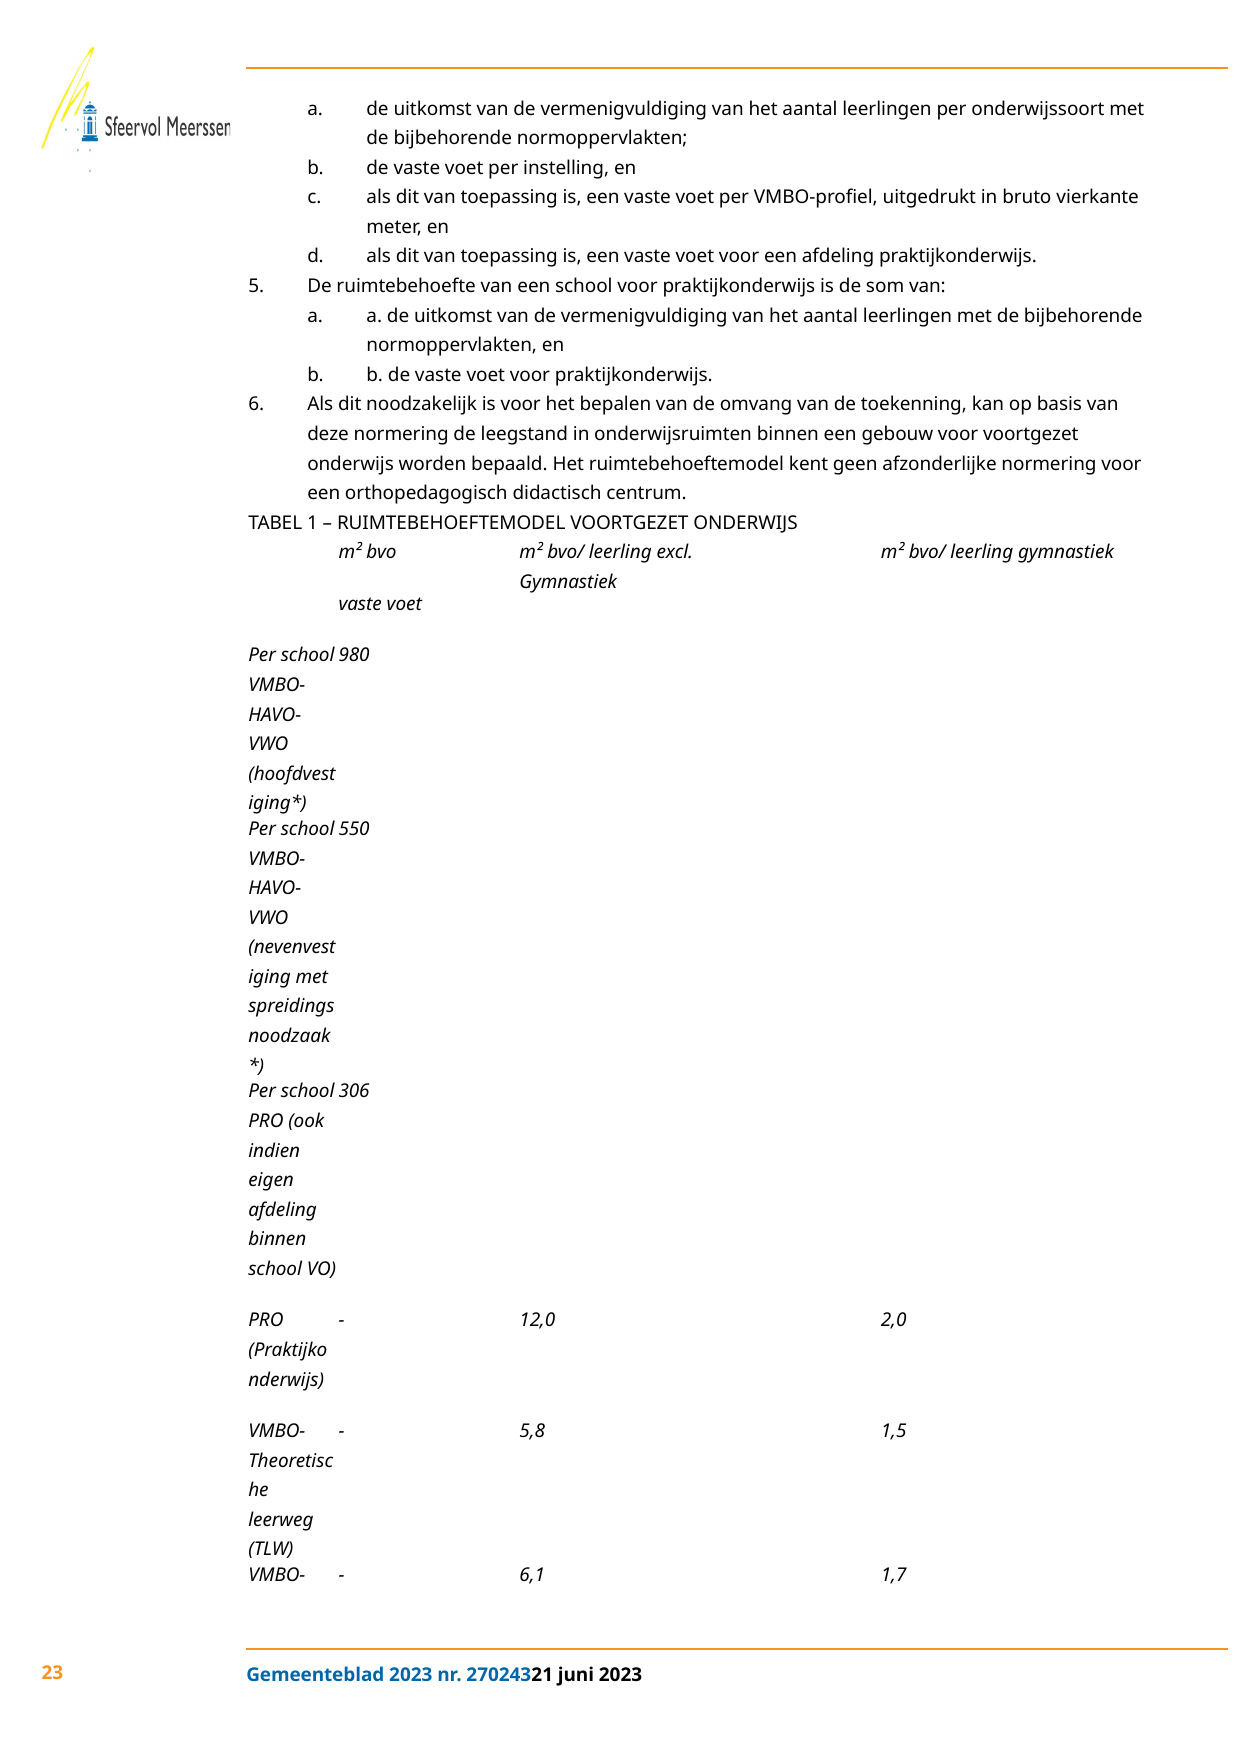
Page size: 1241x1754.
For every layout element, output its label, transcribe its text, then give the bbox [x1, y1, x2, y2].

table_cell [700, 815, 790, 1078]
table_cell [429, 590, 519, 616]
table_cell [790, 564, 881, 590]
table_cell - [338, 1417, 429, 1561]
table_cell [519, 1391, 609, 1417]
table_cell [1061, 815, 1152, 1078]
table_cell [248, 590, 338, 616]
table_cell [700, 1078, 790, 1281]
table_cell VMBO- [248, 1561, 338, 1587]
table_cell [248, 1391, 338, 1417]
table_cell [790, 1078, 881, 1281]
table_cell [700, 1281, 790, 1307]
table_cell 2,0 [881, 1307, 1152, 1391]
table_cell [1061, 616, 1152, 642]
table_cell [609, 815, 700, 1078]
table_cell 980 [338, 642, 429, 815]
list de uitkomst van de vermenigvuldiging van het aantal leerlingen per onderwijssoort met de bijbehorende normoppervlakten; [307, 95, 1152, 150]
table_cell - [338, 1561, 429, 1587]
table_cell [790, 590, 881, 616]
table_cell [971, 1391, 1061, 1417]
table_cell [1061, 1391, 1152, 1417]
table_cell [519, 1281, 609, 1307]
table_cell [248, 564, 338, 590]
table_cell [609, 616, 700, 642]
table_cell [429, 1417, 519, 1561]
table_cell [429, 1561, 519, 1587]
list Als dit noodzakelijk is voor het bepalen van de omvang van de toekenning, kan op basis van deze normering de leegstand in onderwijsruimten binnen een gebouw voor voortgezet onderwijs worden bepaald. Het ruimtebehoeftemodel kent geen afzonderlijke normering voor een orthopedagogisch didactisch centrum. [248, 391, 1152, 505]
table_header [429, 539, 519, 564]
table_cell [881, 1391, 971, 1417]
table_cell [881, 616, 971, 642]
table_cell [519, 642, 609, 815]
table_cell 12,0 [519, 1307, 790, 1391]
list de vaste voet per instelling, en [307, 154, 1152, 180]
table_cell [1061, 1281, 1152, 1307]
table_cell [338, 1281, 429, 1307]
table_cell [971, 1281, 1061, 1307]
table_cell [790, 642, 881, 815]
table_cell [248, 1281, 338, 1307]
table_cell PRO (Praktijkonderwijs) [248, 1307, 338, 1391]
table_cell [700, 1391, 790, 1417]
picture [41, 47, 231, 172]
text TABEL 1 – RUIMTEBEHOEFTEMODEL VOORTGEZET ONDERWIJS [248, 509, 1152, 535]
table_cell 306 [338, 1078, 429, 1281]
table_cell [790, 1391, 881, 1417]
table_cell [609, 1391, 700, 1417]
table_cell [790, 1561, 881, 1587]
table_cell [429, 1307, 519, 1391]
table_cell [429, 1078, 519, 1281]
table_cell 1,5 [881, 1417, 1152, 1561]
table_cell [429, 815, 519, 1078]
table_cell [790, 1307, 881, 1391]
table_cell VMBO- Theoretische leerweg (TLW) [248, 1417, 338, 1561]
table_cell [429, 1281, 519, 1307]
table_cell [429, 642, 519, 815]
list als dit van toepassing is, een vaste voet per VMBO-profiel, uitgedrukt in bruto vierkante meter, en [307, 183, 1152, 239]
list De ruimtebehoefte van een school voor praktijkonderwijs is de som van: [248, 272, 1152, 298]
table_cell [519, 616, 609, 642]
table_cell Per school VMBO-HAVO-VWO (hoofdvestiging*) [248, 642, 338, 815]
table_header m² bvo [338, 539, 429, 564]
table_cell [881, 1281, 971, 1307]
table_cell [881, 642, 971, 815]
table_cell [700, 616, 790, 642]
table_cell [248, 616, 338, 642]
list als dit van toepassing is, een vaste voet voor een afdeling praktijkonderwijs. [307, 243, 1152, 268]
table_cell [971, 616, 1061, 642]
table_cell [519, 815, 609, 1078]
table_header [790, 539, 881, 564]
table_cell [519, 1078, 609, 1281]
table_cell [338, 616, 429, 642]
table_cell [429, 616, 519, 642]
table_cell [700, 642, 790, 815]
table_cell 1,7 [881, 1561, 1152, 1587]
table_cell [881, 1078, 971, 1281]
table_cell [971, 642, 1061, 815]
table_cell [1061, 642, 1152, 815]
table_cell [609, 642, 700, 815]
table_header m² bvo/ leerling excl. Gymnastiek [519, 539, 790, 616]
table_cell [790, 1417, 881, 1561]
table_cell Per school VMBO-HAVO-VWO (nevenvestiging met spreidingsnoodzaak*) [248, 815, 338, 1078]
table_cell 550 [338, 815, 429, 1078]
table_header [248, 539, 338, 564]
table_cell 5,8 [519, 1417, 790, 1561]
table_cell [971, 815, 1061, 1078]
list a. de uitkomst van de vermenigvuldiging van het aantal leerlingen met de bijbehorende normoppervlakten, en [307, 302, 1152, 357]
table_cell [790, 815, 881, 1078]
table_header m² bvo/ leerling gymnastiek [881, 539, 1152, 616]
table_cell [790, 1281, 881, 1307]
table_cell [609, 1281, 700, 1307]
table_cell [338, 1391, 429, 1417]
table_cell [971, 1078, 1061, 1281]
table_cell [429, 1391, 519, 1417]
table_cell 6,1 [519, 1561, 790, 1587]
table_cell vaste voet [338, 590, 429, 616]
table_cell Per school PRO (ook indien eigen afdeling binnen school VO) [248, 1078, 338, 1281]
table_cell [609, 1078, 700, 1281]
table_cell [790, 616, 881, 642]
table_cell [1061, 1078, 1152, 1281]
list b. de vaste voet voor praktijkonderwijs. [307, 361, 1152, 387]
table_cell - [338, 1307, 429, 1391]
table_cell [429, 564, 519, 590]
table_cell [338, 564, 429, 590]
table_cell [881, 815, 971, 1078]
